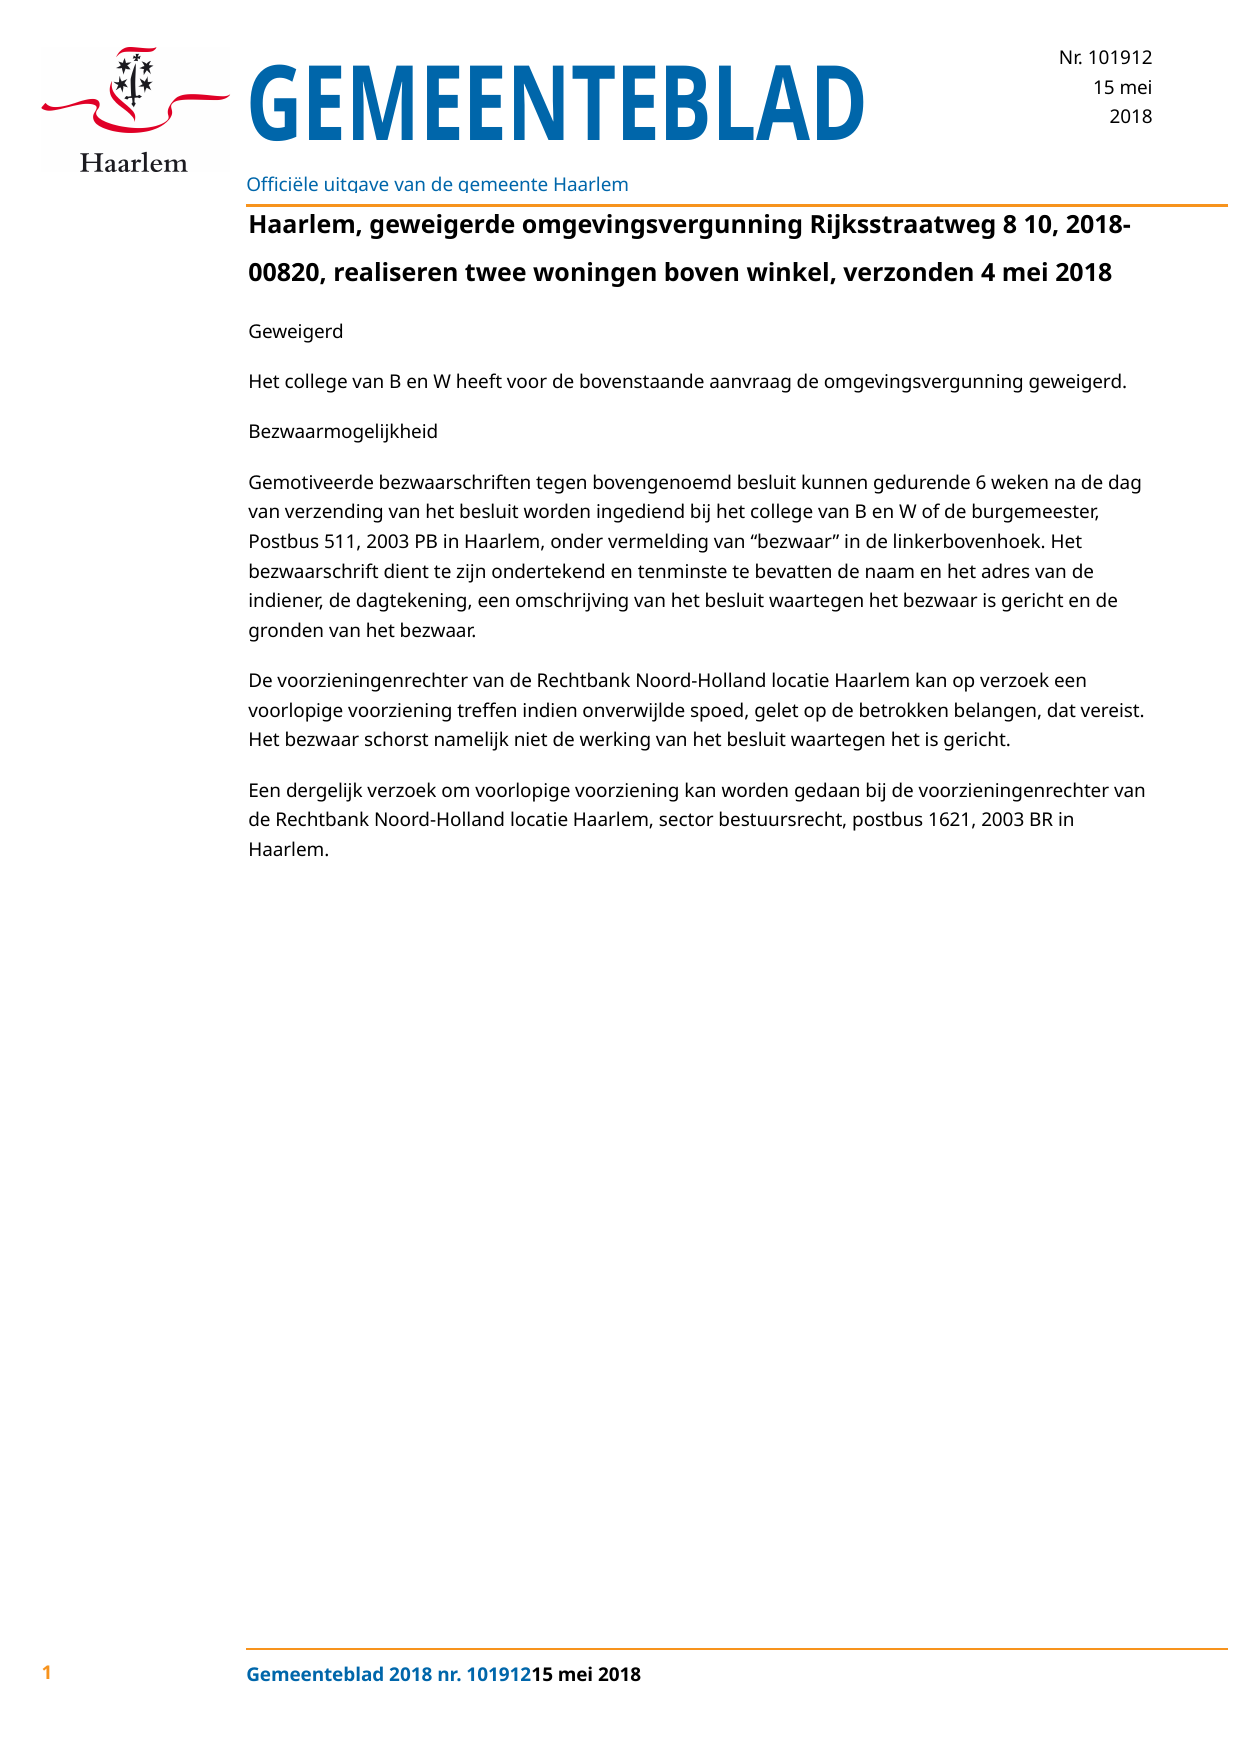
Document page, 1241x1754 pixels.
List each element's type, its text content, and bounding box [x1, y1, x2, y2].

text Haarlem, geweigerde omgevingsvergunning Rijksstraatweg 8 10, 2018-00820, realiseren twee woningen boven winkel, verzonden 4 mei 2018 [248, 207, 1152, 288]
text Het college van B en W heeft voor de bovenstaande aanvraag de omgevingsvergunning geweigerd. [248, 368, 1152, 394]
text Geweigerd [248, 318, 1152, 344]
text Bezwaarmogelijkheid [248, 419, 1152, 444]
text Een dergelijk verzoek om voorlopige voorziening kan worden gedaan bij de voorzieningenrechter van de Rechtbank Noord-Holland locatie Haarlem, sector bestuursrecht, postbus 1621, 2003 BR in Haarlem. [248, 777, 1152, 862]
picture [41, 47, 231, 172]
text Gemotiveerde bezwaarschriften tegen bovengenoemd besluit kunnen gedurende 6 weken na de dag van verzending van het besluit worden ingediend bij het college van B en W of de burgemeester, Postbus 511, 2003 PB in Haarlem, onder vermelding van “bezwaar” in de linkerbovenhoek. Het bezwaarschrift dient te zijn ondertekend en tenminste te bevatten de naam en het adres van de indiener, de dagtekening, een omschrijving van het besluit waartegen het bezwaar is gericht en de gronden van het bezwaar. [248, 469, 1152, 643]
text De voorzieningenrechter van de Rechtbank Noord-Holland locatie Haarlem kan op verzoek een voorlopige voorziening treffen indien onverwijlde spoed, gelet op de betrokken belangen, dat vereist. Het bezwaar schorst namelijk niet de werking van het besluit waartegen het is gericht. [248, 667, 1152, 752]
